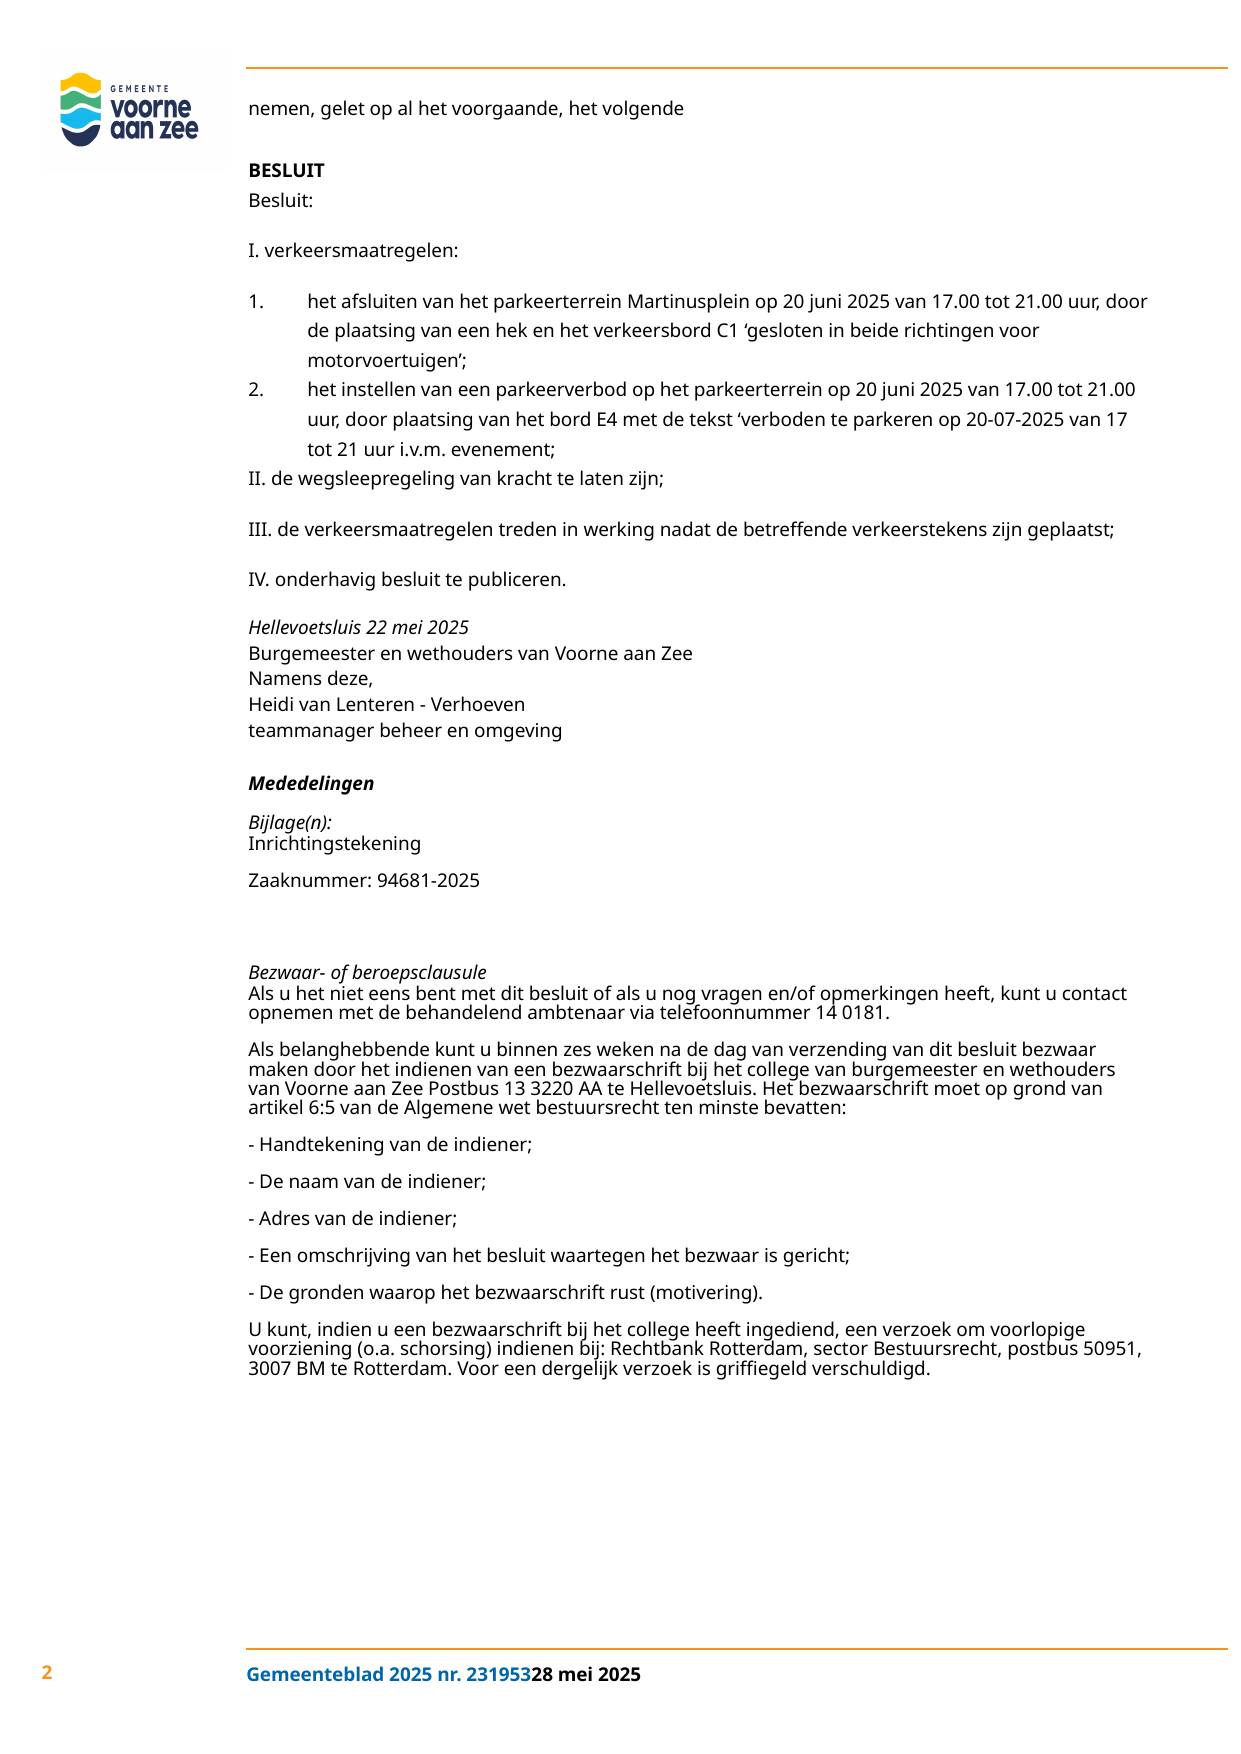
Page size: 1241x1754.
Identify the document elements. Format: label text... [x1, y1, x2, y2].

text II. de wegsleepregeling van kracht te laten zijn; [248, 465, 1152, 491]
list het afsluiten van het parkeerterrein Martinusplein op 20 juni 2025 van 17.00 tot 21.00 uur, door de plaatsing van een hek en het verkeersbord C1 ‘gesloten in beide richtingen voor motorvoertuigen’; [248, 288, 1152, 373]
text - De naam van de indiener; [248, 1173, 1152, 1192]
text Namens deze, [248, 666, 1152, 691]
text Als belanghebbende kunt u binnen zes weken na de dag van verzending van dit besluit bezwaar maken door het indienen van een bezwaarschrift bij het college van burgemeester en wethouders van Voorne aan Zee Postbus 13 3220 AA te Hellevoetsluis. Het bezwaarschrift moet op grond van artikel 6:5 van de Algemene wet bestuursrecht ten minste bevatten: [248, 1041, 1152, 1118]
text Burgemeester en wethouders van Voorne aan Zee [248, 640, 1152, 666]
text Inrichtingstekening [248, 835, 1152, 854]
text Bijlage(n): [248, 809, 1152, 835]
text Bezwaar- of beroepsclausule [248, 959, 1152, 985]
text Als u het niet eens bent met dit besluit of als u nog vragen en/of opmerkingen heeft, kunt u contact opnemen met de behandelend ambtenaar via telefoonnummer 14 0181. [248, 985, 1152, 1024]
text - De gronden waarop het bezwaarschrift rust (motivering). [248, 1284, 1152, 1303]
text IV. onderhavig besluit te publiceren. [248, 566, 1152, 592]
text I. verkeersmaatregelen: [248, 237, 1152, 263]
text - Adres van de indiener; [248, 1210, 1152, 1229]
text Heidi van Lenteren - Verhoeven [248, 691, 1152, 717]
text BESLUIT [248, 157, 1152, 183]
text Hellevoetsluis 22 mei 2025 [248, 614, 1152, 640]
list het instellen van een parkeerverbod op het parkeerterrein op 20 juni 2025 van 17.00 tot 21.00 uur, door plaatsing van het bord E4 met de tekst ‘verboden te parkeren op 20-07-2025 van 17 tot 21 uur i.v.m. evenement; [248, 377, 1152, 462]
text - Een omschrijving van het besluit waartegen het bezwaar is gericht; [248, 1247, 1152, 1266]
text U kunt, indien u een bezwaarschrift bij het college heeft ingediend, een verzoek om voorlopige voorziening (o.a. schorsing) indienen bij: Rechtbank Rotterdam, sector Bestuursrecht, postbus 50951, 3007 BM te Rotterdam. Voor een dergelijk verzoek is griffiegeld verschuldigd. [248, 1321, 1152, 1379]
text Zaaknummer: 94681-2025 [248, 872, 1152, 891]
text teammanager beheer en omgeving [248, 717, 1152, 743]
text nemen, gelet op al het voorgaande, het volgende [248, 95, 1152, 121]
text III. de verkeersmaatregelen treden in werking nadat de betreffende verkeerstekens zijn geplaatst; [248, 516, 1152, 542]
text Besluit: [248, 187, 1152, 213]
text Mededelingen [248, 770, 1152, 796]
picture [41, 47, 231, 172]
text - Handtekening van de indiener; [248, 1136, 1152, 1155]
